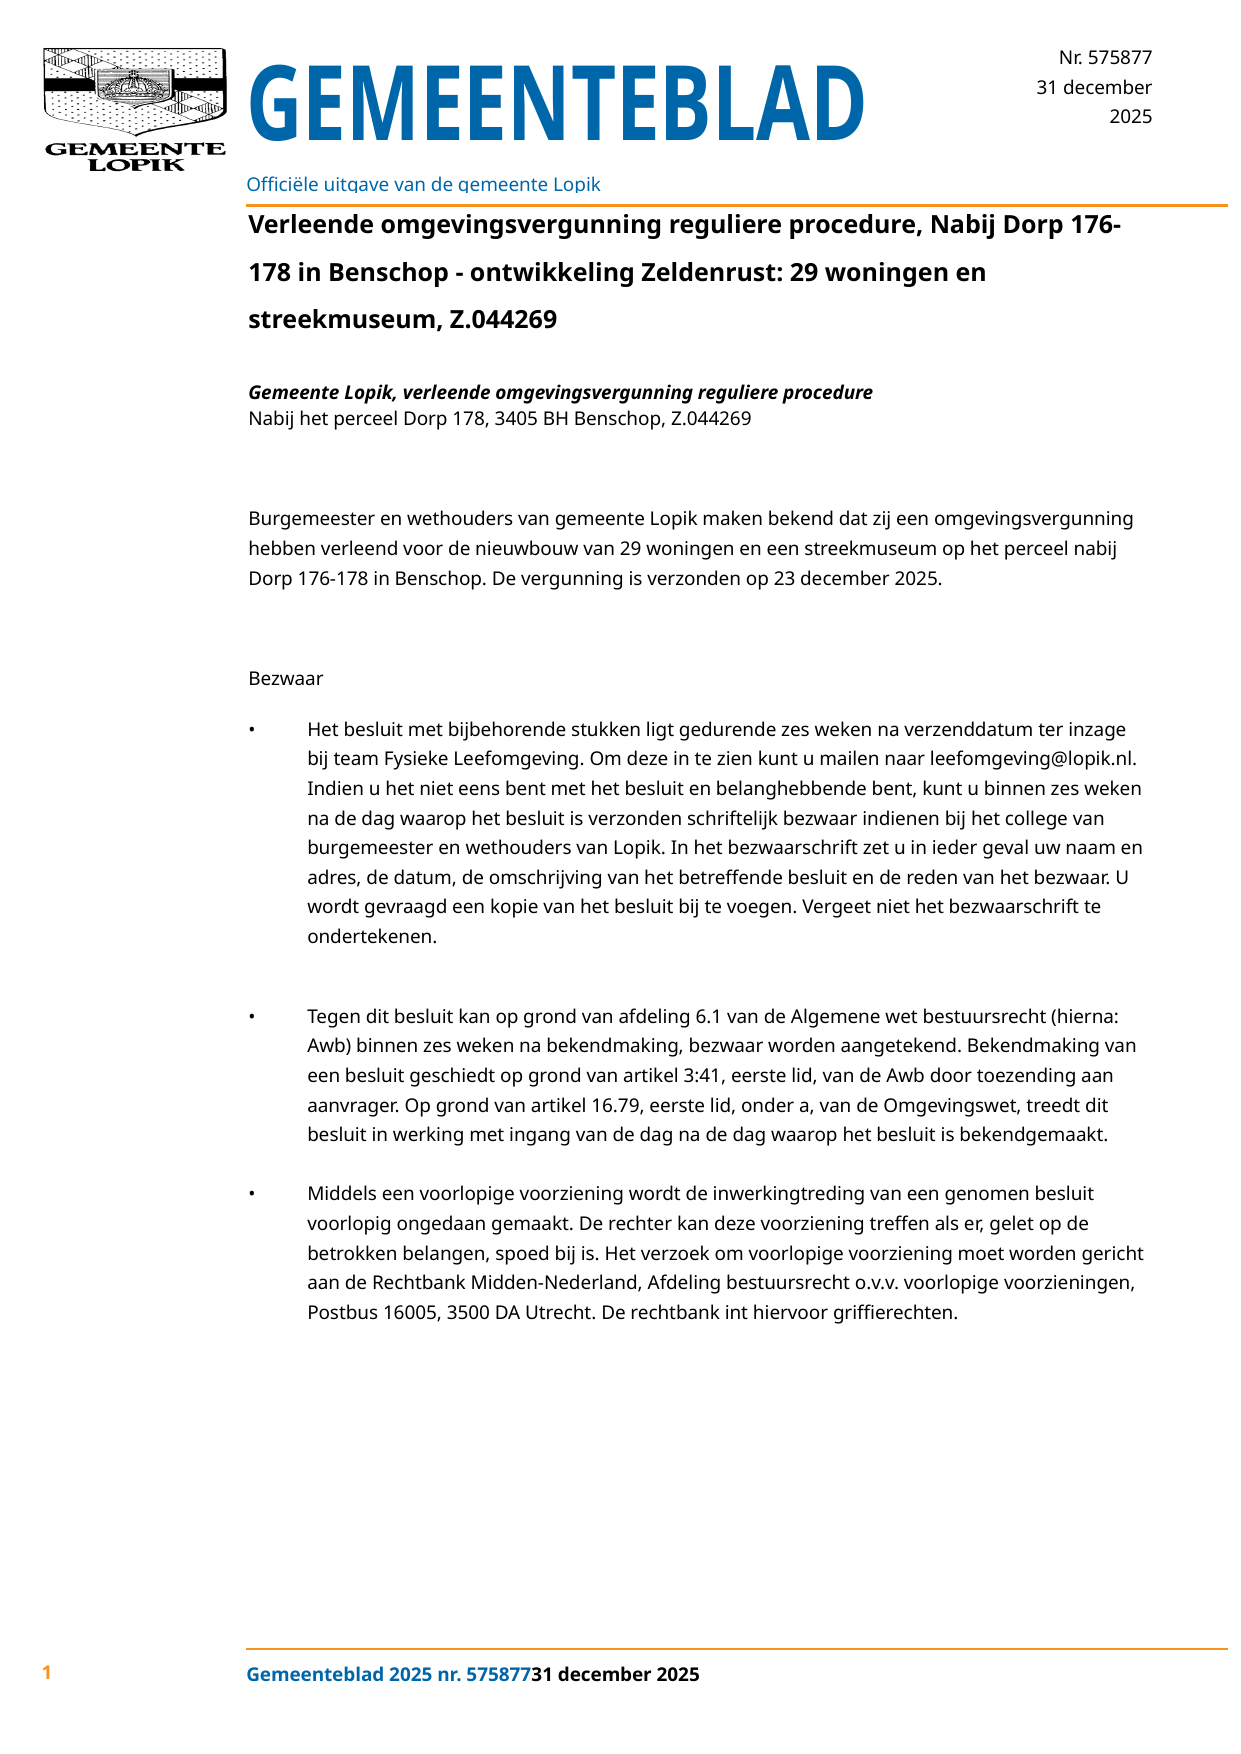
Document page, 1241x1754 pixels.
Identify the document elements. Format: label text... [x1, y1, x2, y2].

list Het besluit met bijbehorende stukken ligt gedurende zes weken na verzenddatum ter inzage bij team Fysieke Leefomgeving. Om deze in te zien kunt u mailen naar leefomgeving@lopik.nl. Indien u het niet eens bent met het besluit en belanghebbende bent, kunt u binnen zes weken na de dag waarop het besluit is verzonden schriftelijk bezwaar indienen bij het college van burgemeester en wethouders van Lopik. In het bezwaarschrift zet u in ieder geval uw naam en adres, de datum, de omschrijving van het betreffende besluit en de reden van het bezwaar. U wordt gevraagd een kopie van het besluit bij te voegen. Vergeet niet het bezwaarschrift te ondertekenen. [248, 716, 1152, 949]
list Tegen dit besluit kan op grond van afdeling 6.1 van de Algemene wet bestuursrecht (hierna: Awb) binnen zes weken na bekendmaking, bezwaar worden aangetekend. Bekendmaking van een besluit geschiedt op grond van artikel 3:41, eerste lid, van de Awb door toezending aan aanvrager. Op grond van artikel 16.79, eerste lid, onder a, van de Omgevingswet, treedt dit besluit in werking met ingang van de dag na de dag waarop het besluit is bekendgemaakt. [248, 1003, 1152, 1147]
text Gemeente Lopik, verleende omgevingsvergunning reguliere procedure [248, 379, 1152, 405]
text Verleende omgevingsvergunning reguliere procedure, Nabij Dorp 176-178 in Benschop - ontwikkeling Zeldenrust: 29 woningen en streekmuseum, Z.044269 [248, 207, 1152, 336]
text Nabij het perceel Dorp 178, 3405 BH Benschop, Z.044269 [248, 405, 1152, 431]
list Middels een voorlopige voorziening wordt de inwerkingtreding van een genomen besluit voorlopig ongedaan gemaakt. De rechter kan deze voorziening treffen als er, gelet op de betrokken belangen, spoed bij is. Het verzoek om voorlopige voorziening moet worden gericht aan de Rechtbank Midden-Nederland, Afdeling bestuursrecht o.v.v. voorlopige voorzieningen, Postbus 16005, 3500 DA Utrecht. De rechtbank int hiervoor griffierechten. [248, 1181, 1152, 1325]
text Burgemeester en wethouders van gemeente Lopik maken bekend dat zij een omgevingsvergunning hebben verleend voor de nieuwbouw van 29 woningen en een streekmuseum op het perceel nabij Dorp 176-178 in Benschop. De vergunning is verzonden op 23 december 2025. [248, 506, 1152, 591]
picture [41, 47, 231, 172]
text Bezwaar [248, 666, 1152, 691]
